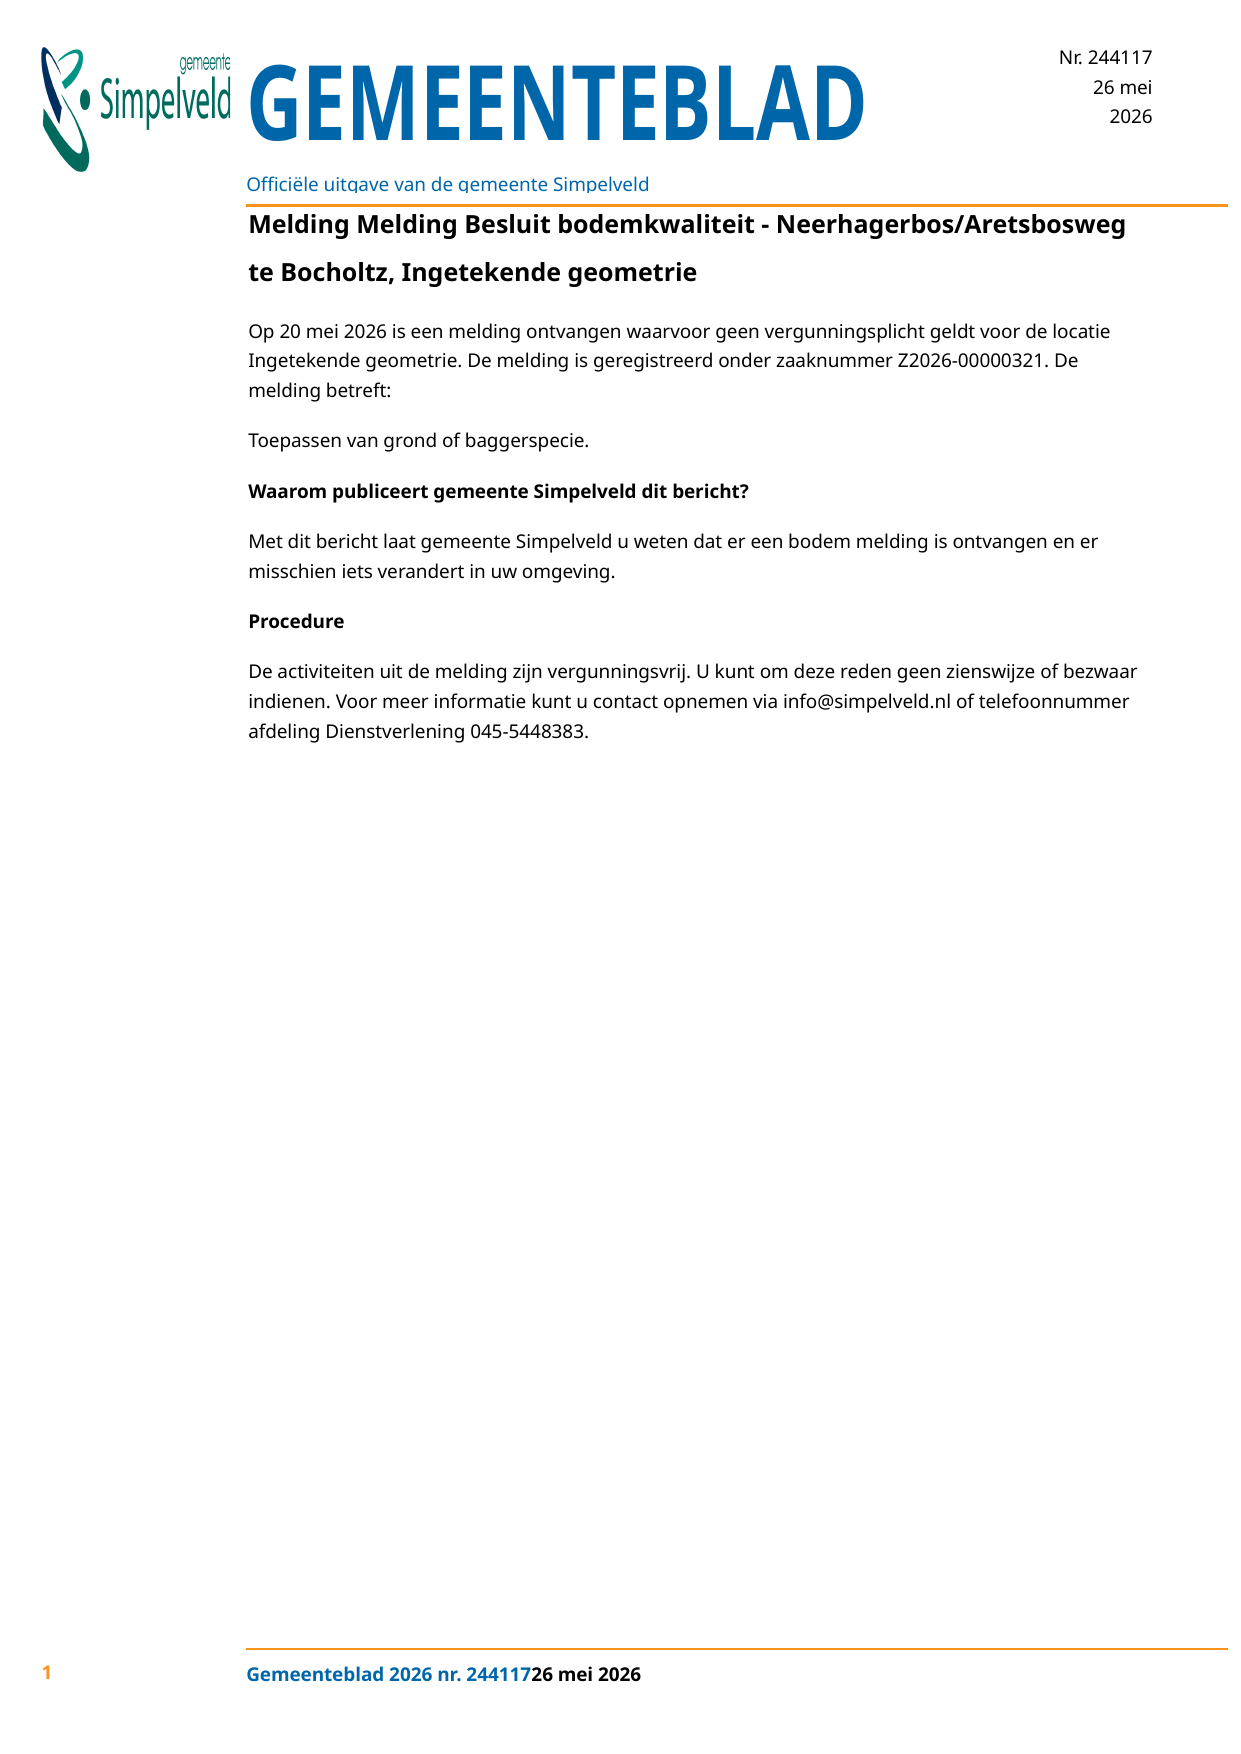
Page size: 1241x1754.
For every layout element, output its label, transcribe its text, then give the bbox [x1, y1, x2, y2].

text Op 20 mei 2026 is een melding ontvangen waarvoor geen vergunningsplicht geldt voor de locatie Ingetekende geometrie. De melding is geregistreerd onder zaaknummer Z2026-00000321. De melding betreft: [248, 318, 1152, 403]
picture [41, 47, 231, 172]
text Toepassen van grond of baggerspecie. [248, 427, 1152, 453]
text Melding Melding Besluit bodemkwaliteit - Neerhagerbos/Aretsbosweg te Bocholtz, Ingetekende geometrie [248, 207, 1152, 288]
text De activiteiten uit de melding zijn vergunningsvrij. U kunt om deze reden geen zienswijze of bezwaar indienen. Voor meer informatie kunt u contact opnemen via info@simpelveld.nl of telefoonnummer afdeling Dienstverlening 045-5448383. [248, 659, 1152, 744]
text Procedure [248, 608, 1152, 634]
text Met dit bericht laat gemeente Simpelveld u weten dat er een bodem melding is ontvangen en er misschien iets verandert in uw omgeving. [248, 528, 1152, 584]
text Waarom publiceert gemeente Simpelveld dit bericht? [248, 478, 1152, 504]
